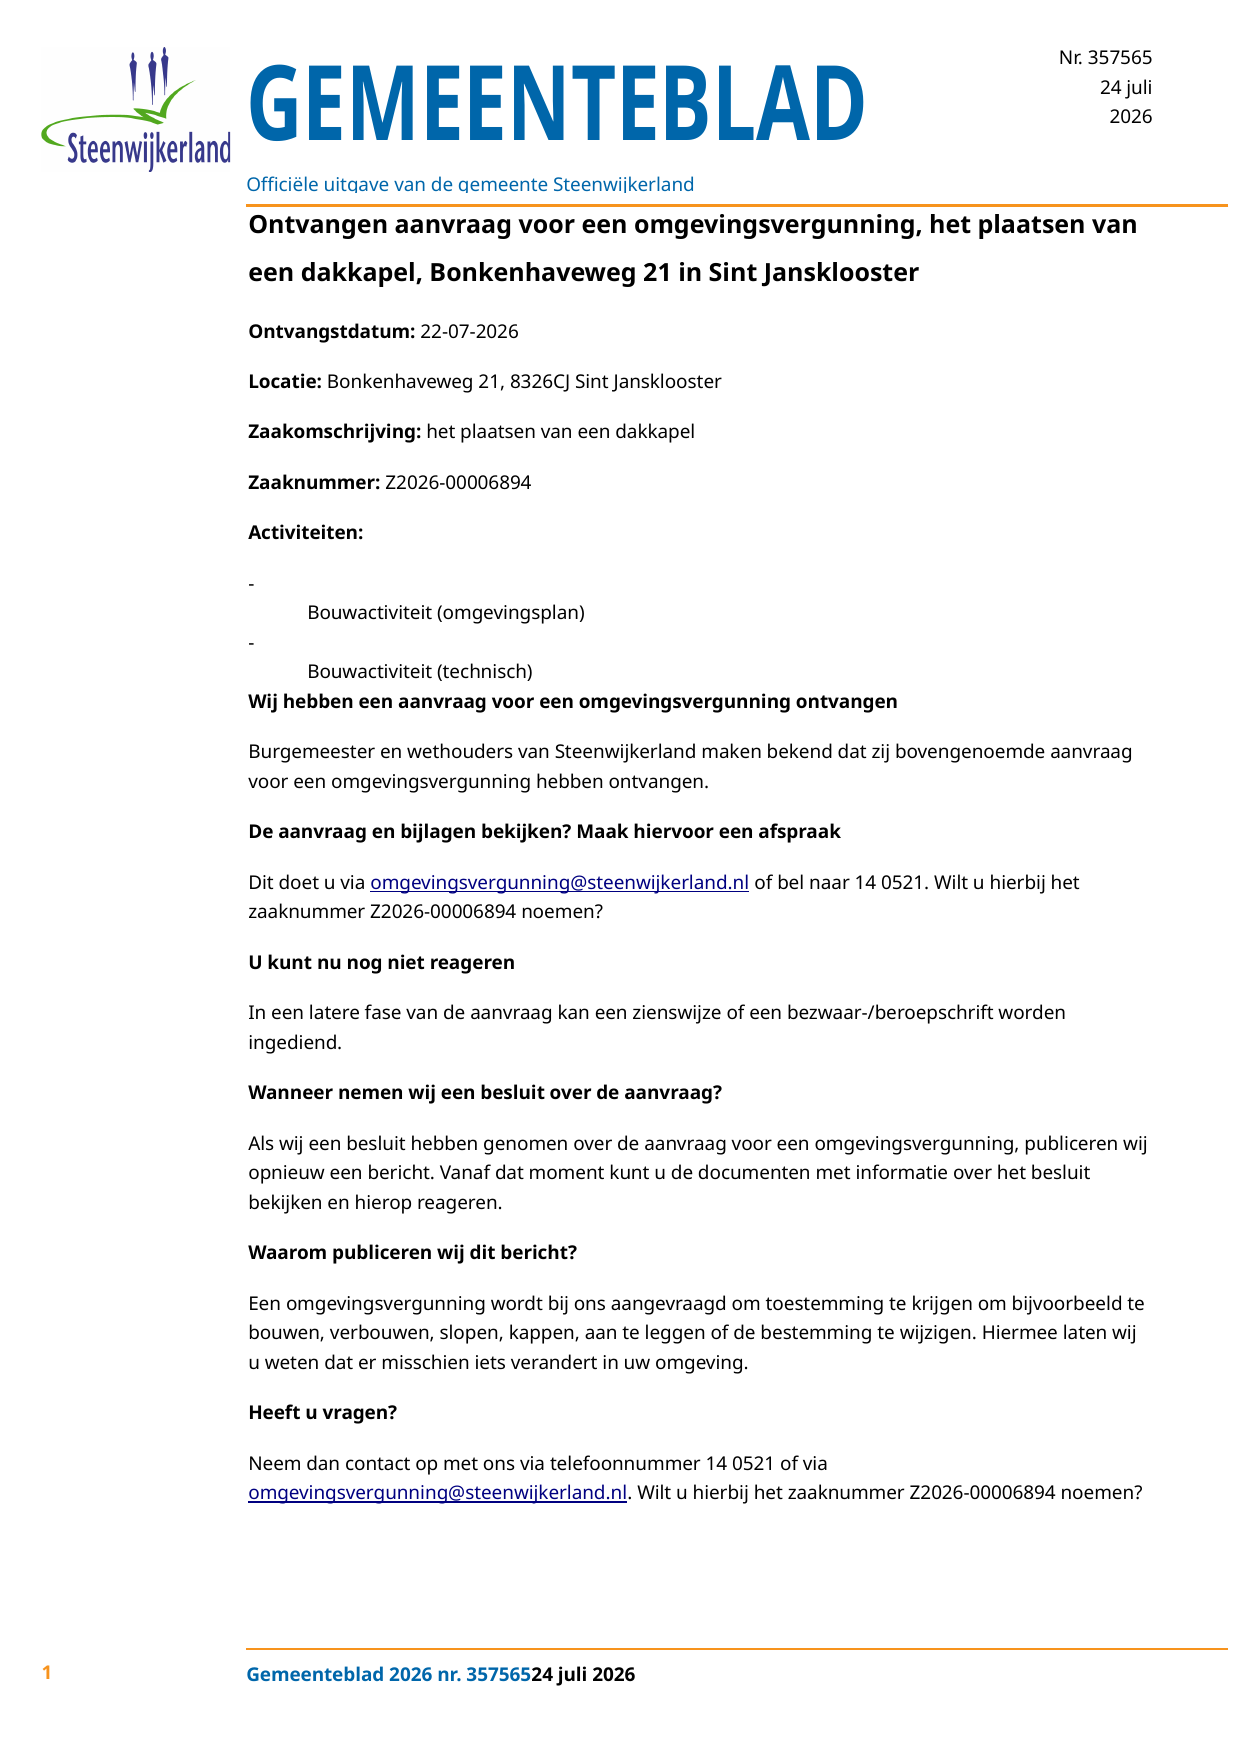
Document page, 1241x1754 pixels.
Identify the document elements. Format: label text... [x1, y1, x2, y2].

text Heeft u vragen? [248, 1399, 1152, 1425]
text De aanvraag en bijlagen bekijken? Maak hiervoor een afspraak [248, 819, 1152, 844]
text Ontvangstdatum: 22-07-2026 [248, 318, 1152, 344]
text Zaakomschrijving: het plaatsen van een dakkapel [248, 419, 1152, 444]
text In een latere fase van de aanvraag kan een zienswijze of een bezwaar-/beroepschrift worden ingediend. [248, 999, 1152, 1055]
text Dit doet u via omgevingsvergunning@steenwijkerland.nl of bel naar 14 0521. Wilt u hierbij het zaaknummer Z2026-00006894 noemen? [248, 869, 1152, 924]
text Neem dan contact op met ons via telefoonnummer 14 0521 of via omgevingsvergunning@steenwijkerland.nl. Wilt u hierbij het zaaknummer Z2026-00006894 noemen? [248, 1450, 1152, 1505]
text U kunt nu nog niet reageren [248, 949, 1152, 975]
list Bouwactiviteit (omgevingsplan) [248, 599, 1152, 625]
text Als wij een besluit hebben genomen over de aanvraag voor een omgevingsvergunning, publiceren wij opnieuw een bericht. Vanaf dat moment kunt u de documenten met informatie over het besluit bekijken en hierop reageren. [248, 1130, 1152, 1215]
list Bouwactiviteit (technisch) [248, 659, 1152, 684]
text Activiteiten: [248, 519, 1152, 545]
text Locatie: Bonkenhaveweg 21, 8326CJ Sint Jansklooster [248, 368, 1152, 394]
text Wij hebben een aanvraag voor een omgevingsvergunning ontvangen [248, 688, 1152, 714]
text Wanneer nemen wij een besluit over de aanvraag? [248, 1079, 1152, 1105]
picture [41, 47, 231, 172]
text Burgemeester en wethouders van Steenwijkerland maken bekend dat zij bovengenoemde aanvraag voor een omgevingsvergunning hebben ontvangen. [248, 739, 1152, 794]
text Een omgevingsvergunning wordt bij ons aangevraagd om toestemming te krijgen om bijvoorbeeld te bouwen, verbouwen, slopen, kappen, aan te leggen of de bestemming te wijzigen. Hiermee laten wij u weten dat er misschien iets verandert in uw omgeving. [248, 1290, 1152, 1375]
text Waarom publiceren wij dit bericht? [248, 1239, 1152, 1265]
text Zaaknummer: Z2026-00006894 [248, 469, 1152, 495]
text Ontvangen aanvraag voor een omgevingsvergunning, het plaatsen van een dakkapel, Bonkenhaveweg 21 in Sint Jansklooster [248, 207, 1152, 288]
